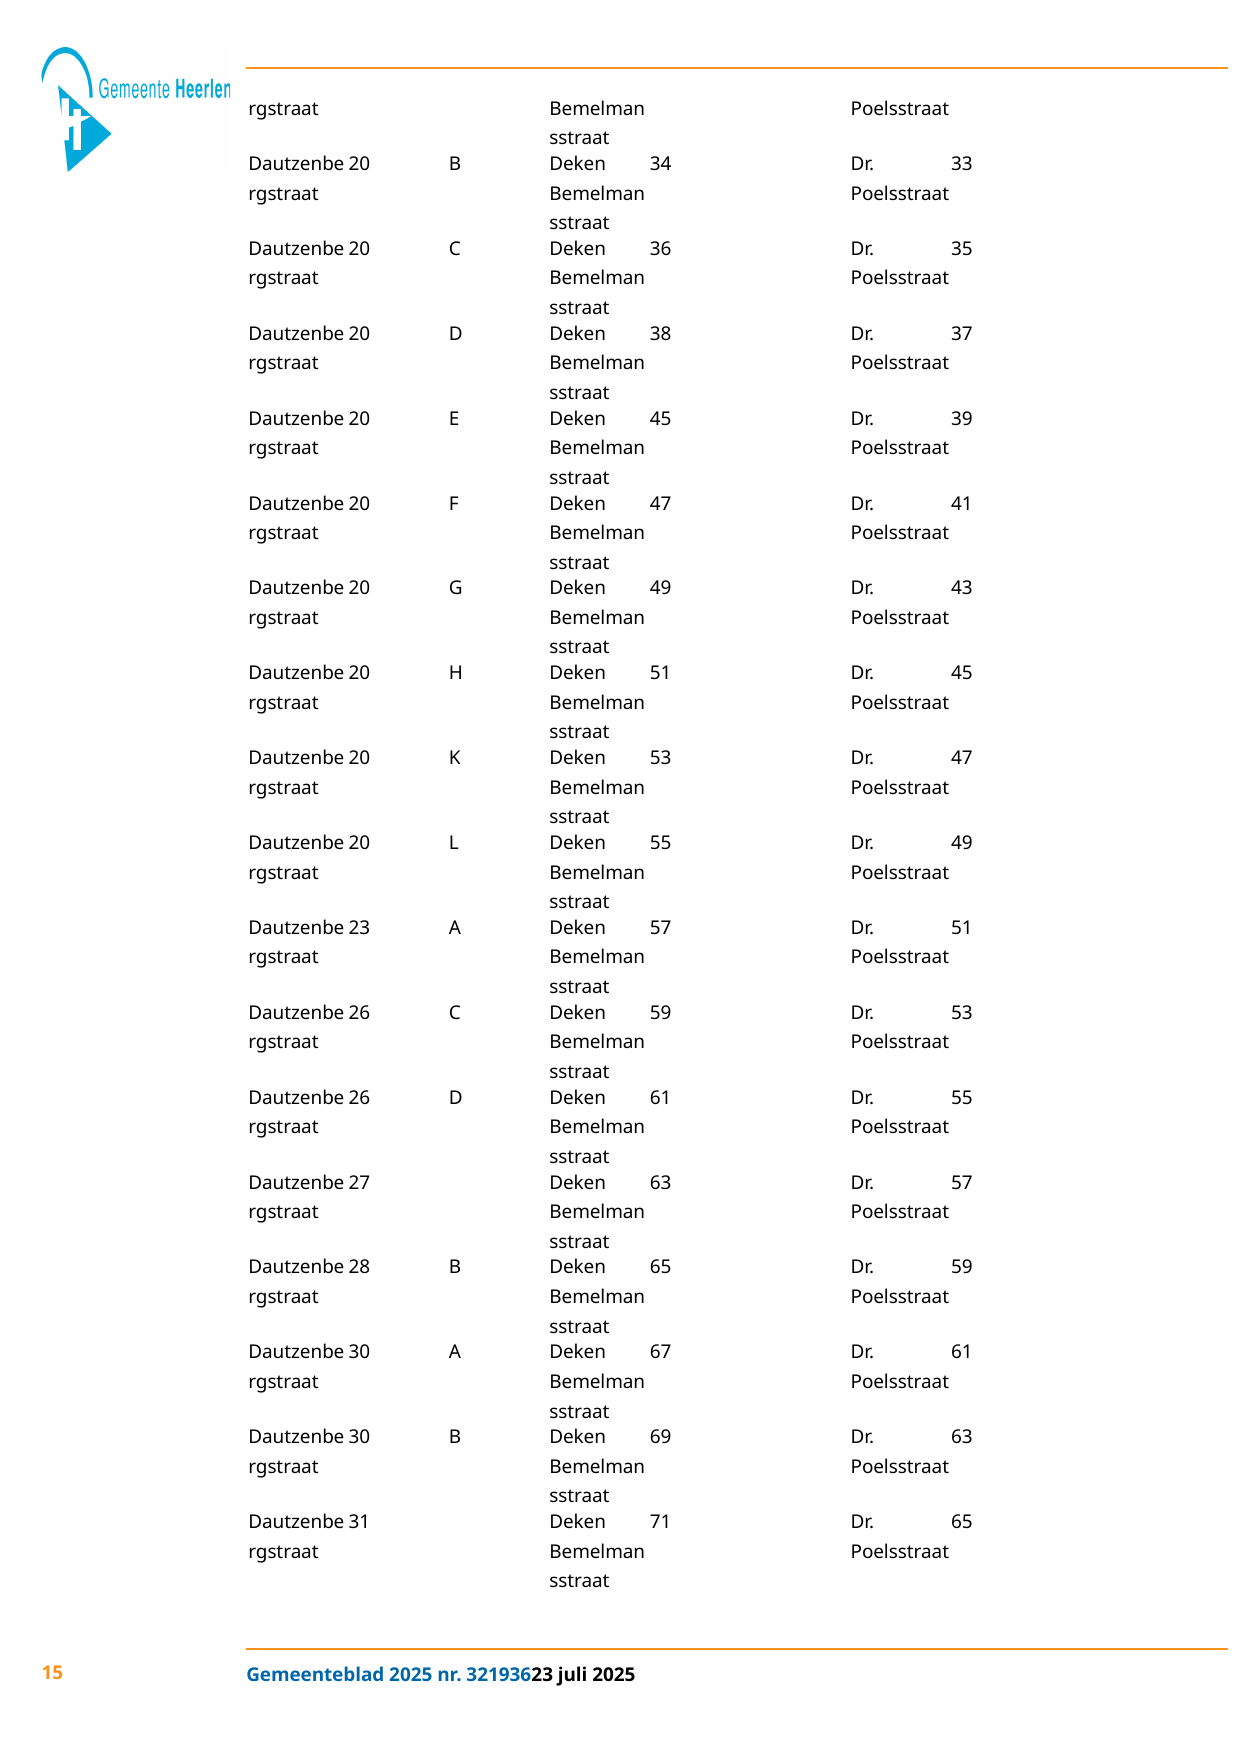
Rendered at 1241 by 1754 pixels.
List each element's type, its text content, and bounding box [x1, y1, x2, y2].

table_cell Dr. Poelsstraat [850, 490, 951, 574]
table_cell Dautzenbergstraat [248, 999, 348, 1084]
table_cell 53 [650, 744, 750, 829]
table_cell Deken Bemelmansstraat [549, 575, 649, 659]
table_cell 45 [951, 660, 1051, 744]
picture [41, 47, 59, 70]
table_cell [1051, 914, 1152, 999]
table_cell [1051, 1509, 1152, 1593]
table_cell 63 [951, 1424, 1051, 1508]
table_cell C [449, 235, 549, 320]
table_cell Dautzenbergstraat [248, 1509, 348, 1593]
table_cell B [449, 150, 549, 235]
table_cell Deken Bemelmansstraat [549, 1424, 649, 1508]
table_cell [1051, 744, 1152, 829]
table_cell K [449, 744, 549, 829]
table_cell Dr. Poelsstraat [850, 405, 951, 490]
table_cell Dautzenbergstraat [248, 1254, 348, 1339]
table_cell [1051, 95, 1152, 150]
table_cell 49 [951, 829, 1051, 914]
table_cell Dr. Poelsstraat [850, 1509, 951, 1593]
table_cell Dautzenbergstraat [248, 575, 348, 659]
table_cell [750, 490, 850, 574]
table_cell [1051, 405, 1152, 490]
table_cell Dr. Poelsstraat [850, 235, 951, 320]
table_cell [951, 95, 1051, 150]
table_cell [1051, 660, 1152, 744]
table_cell Dautzenbergstraat [248, 914, 348, 999]
table_cell Dr. Poelsstraat [850, 150, 951, 235]
table_cell Dr. Poelsstraat [850, 744, 951, 829]
table_cell L [449, 829, 549, 914]
table_cell [1051, 150, 1152, 235]
table_cell [750, 235, 850, 320]
table_cell Dautzenbergstraat [248, 1084, 348, 1169]
table_cell Dautzenbergstraat [248, 405, 348, 490]
table_cell 20 [348, 235, 449, 320]
table_cell 36 [650, 235, 750, 320]
table_cell 39 [951, 405, 1051, 490]
table_cell [449, 1509, 549, 1593]
table_cell [750, 95, 850, 150]
table_cell 61 [951, 1339, 1051, 1423]
table_cell [1051, 1084, 1152, 1169]
table_cell Deken Bemelmansstraat [549, 660, 649, 744]
table_cell Dautzenbergstraat [248, 320, 348, 405]
table_cell 30 [348, 1339, 449, 1423]
table_cell [750, 1509, 850, 1593]
table_cell 49 [650, 575, 750, 659]
table_cell Dr. Poelsstraat [850, 1169, 951, 1254]
table_cell Dr. Poelsstraat [850, 1084, 951, 1169]
table_cell 20 [348, 320, 449, 405]
table_cell Dautzenbergstraat [248, 829, 348, 914]
table_cell [750, 744, 850, 829]
table_cell Dr. Poelsstraat [850, 320, 951, 405]
table_cell Deken Bemelmansstraat [549, 999, 649, 1084]
table_cell [750, 999, 850, 1084]
table_cell Dautzenbergstraat [248, 744, 348, 829]
table_cell A [449, 914, 549, 999]
table_cell [750, 1339, 850, 1423]
table_cell 55 [951, 1084, 1051, 1169]
table_cell 63 [650, 1169, 750, 1254]
table_cell 65 [951, 1509, 1051, 1593]
table_cell [1051, 1254, 1152, 1339]
table_cell [1051, 490, 1152, 574]
table_cell [449, 1169, 549, 1254]
table_cell 61 [650, 1084, 750, 1169]
table_cell [750, 829, 850, 914]
table_cell 41 [951, 490, 1051, 574]
table_cell 38 [650, 320, 750, 405]
table_cell 20 [348, 660, 449, 744]
table_cell Dautzenbergstraat [248, 1424, 348, 1508]
table_cell [750, 1084, 850, 1169]
table_cell [1051, 1339, 1152, 1423]
table_cell 20 [348, 490, 449, 574]
table_cell Dr. Poelsstraat [850, 829, 951, 914]
table_cell 20 [348, 744, 449, 829]
table_cell A [449, 1339, 549, 1423]
table_cell D [449, 320, 549, 405]
table_cell Dr. Poelsstraat [850, 660, 951, 744]
table_cell Deken Bemelmansstraat [549, 1339, 649, 1423]
table_cell Dautzenbergstraat [248, 660, 348, 744]
table_cell [449, 95, 549, 150]
table_cell Dautzenbergstraat [248, 235, 348, 320]
table_cell 59 [650, 999, 750, 1084]
table_cell Deken Bemelmansstraat [549, 1169, 649, 1254]
table_cell [750, 320, 850, 405]
table_cell 23 [348, 914, 449, 999]
table_cell 33 [951, 150, 1051, 235]
table_cell 45 [650, 405, 750, 490]
table_cell Deken Bemelmansstraat [549, 490, 649, 574]
table_cell Dautzenbergstraat [248, 1339, 348, 1423]
table_cell Dr. Poelsstraat [850, 1254, 951, 1339]
table_cell Deken Bemelmansstraat [549, 1084, 649, 1169]
table_cell Dr. Poelsstraat [850, 1339, 951, 1423]
table_cell 47 [951, 744, 1051, 829]
table_cell Poelsstraat [850, 95, 951, 150]
table_cell Dr. Poelsstraat [850, 914, 951, 999]
table_cell [750, 575, 850, 659]
table_cell Dr. Poelsstraat [850, 575, 951, 659]
table_cell Dautzenbergstraat [248, 490, 348, 574]
table_cell 53 [951, 999, 1051, 1084]
table_cell 20 [348, 829, 449, 914]
table_cell 47 [650, 490, 750, 574]
table_cell 35 [951, 235, 1051, 320]
table_cell F [449, 490, 549, 574]
table_cell [1051, 320, 1152, 405]
table_cell C [449, 999, 549, 1084]
table_cell 28 [348, 1254, 449, 1339]
table_cell [1051, 1169, 1152, 1254]
picture [41, 47, 231, 172]
table_cell Deken Bemelmansstraat [549, 1509, 649, 1593]
table_cell [1051, 235, 1152, 320]
table_cell 51 [650, 660, 750, 744]
table_cell [750, 914, 850, 999]
table_cell Deken Bemelmansstraat [549, 235, 649, 320]
table_cell 57 [951, 1169, 1051, 1254]
table_cell H [449, 660, 549, 744]
table_cell Dautzenbergstraat [248, 1169, 348, 1254]
table_cell 69 [650, 1424, 750, 1508]
table_cell 20 [348, 150, 449, 235]
table_cell Deken Bemelmansstraat [549, 914, 649, 999]
table_cell [650, 95, 750, 150]
table_cell Deken Bemelmansstraat [549, 150, 649, 235]
table_cell [750, 660, 850, 744]
table_cell Deken Bemelmansstraat [549, 744, 649, 829]
table_cell Deken Bemelmansstraat [549, 1254, 649, 1339]
table_cell 57 [650, 914, 750, 999]
table_cell Deken Bemelmansstraat [549, 829, 649, 914]
table_cell Deken Bemelmansstraat [549, 405, 649, 490]
table_cell Dr. Poelsstraat [850, 999, 951, 1084]
table_cell [348, 95, 449, 150]
table_cell [750, 1424, 850, 1508]
table_cell [1051, 575, 1152, 659]
table_cell 43 [951, 575, 1051, 659]
table_cell 20 [348, 575, 449, 659]
table_cell 65 [650, 1254, 750, 1339]
table_cell Deken Bemelmansstraat [549, 320, 649, 405]
table_cell G [449, 575, 549, 659]
table_cell [1051, 999, 1152, 1084]
table_cell [1051, 1424, 1152, 1508]
table_cell B [449, 1424, 549, 1508]
table_cell B [449, 1254, 549, 1339]
table_cell 26 [348, 1084, 449, 1169]
table_cell 55 [650, 829, 750, 914]
table_cell 26 [348, 999, 449, 1084]
table_cell D [449, 1084, 549, 1169]
table_cell 31 [348, 1509, 449, 1593]
table_cell rgstraat [248, 95, 348, 150]
table_cell [750, 1254, 850, 1339]
table_cell [750, 1169, 850, 1254]
table_cell 30 [348, 1424, 449, 1508]
table_cell 71 [650, 1509, 750, 1593]
table_cell Dautzenbergstraat [248, 150, 348, 235]
table_cell [750, 150, 850, 235]
table_cell Bemelmansstraat [549, 95, 649, 150]
table_cell [750, 405, 850, 490]
table_cell E [449, 405, 549, 490]
table_cell [1051, 829, 1152, 914]
table_cell 67 [650, 1339, 750, 1423]
table_cell 20 [348, 405, 449, 490]
table_cell 37 [951, 320, 1051, 405]
table_cell 27 [348, 1169, 449, 1254]
table_cell 51 [951, 914, 1051, 999]
table_cell Dr. Poelsstraat [850, 1424, 951, 1508]
table_cell 34 [650, 150, 750, 235]
table_cell 59 [951, 1254, 1051, 1339]
